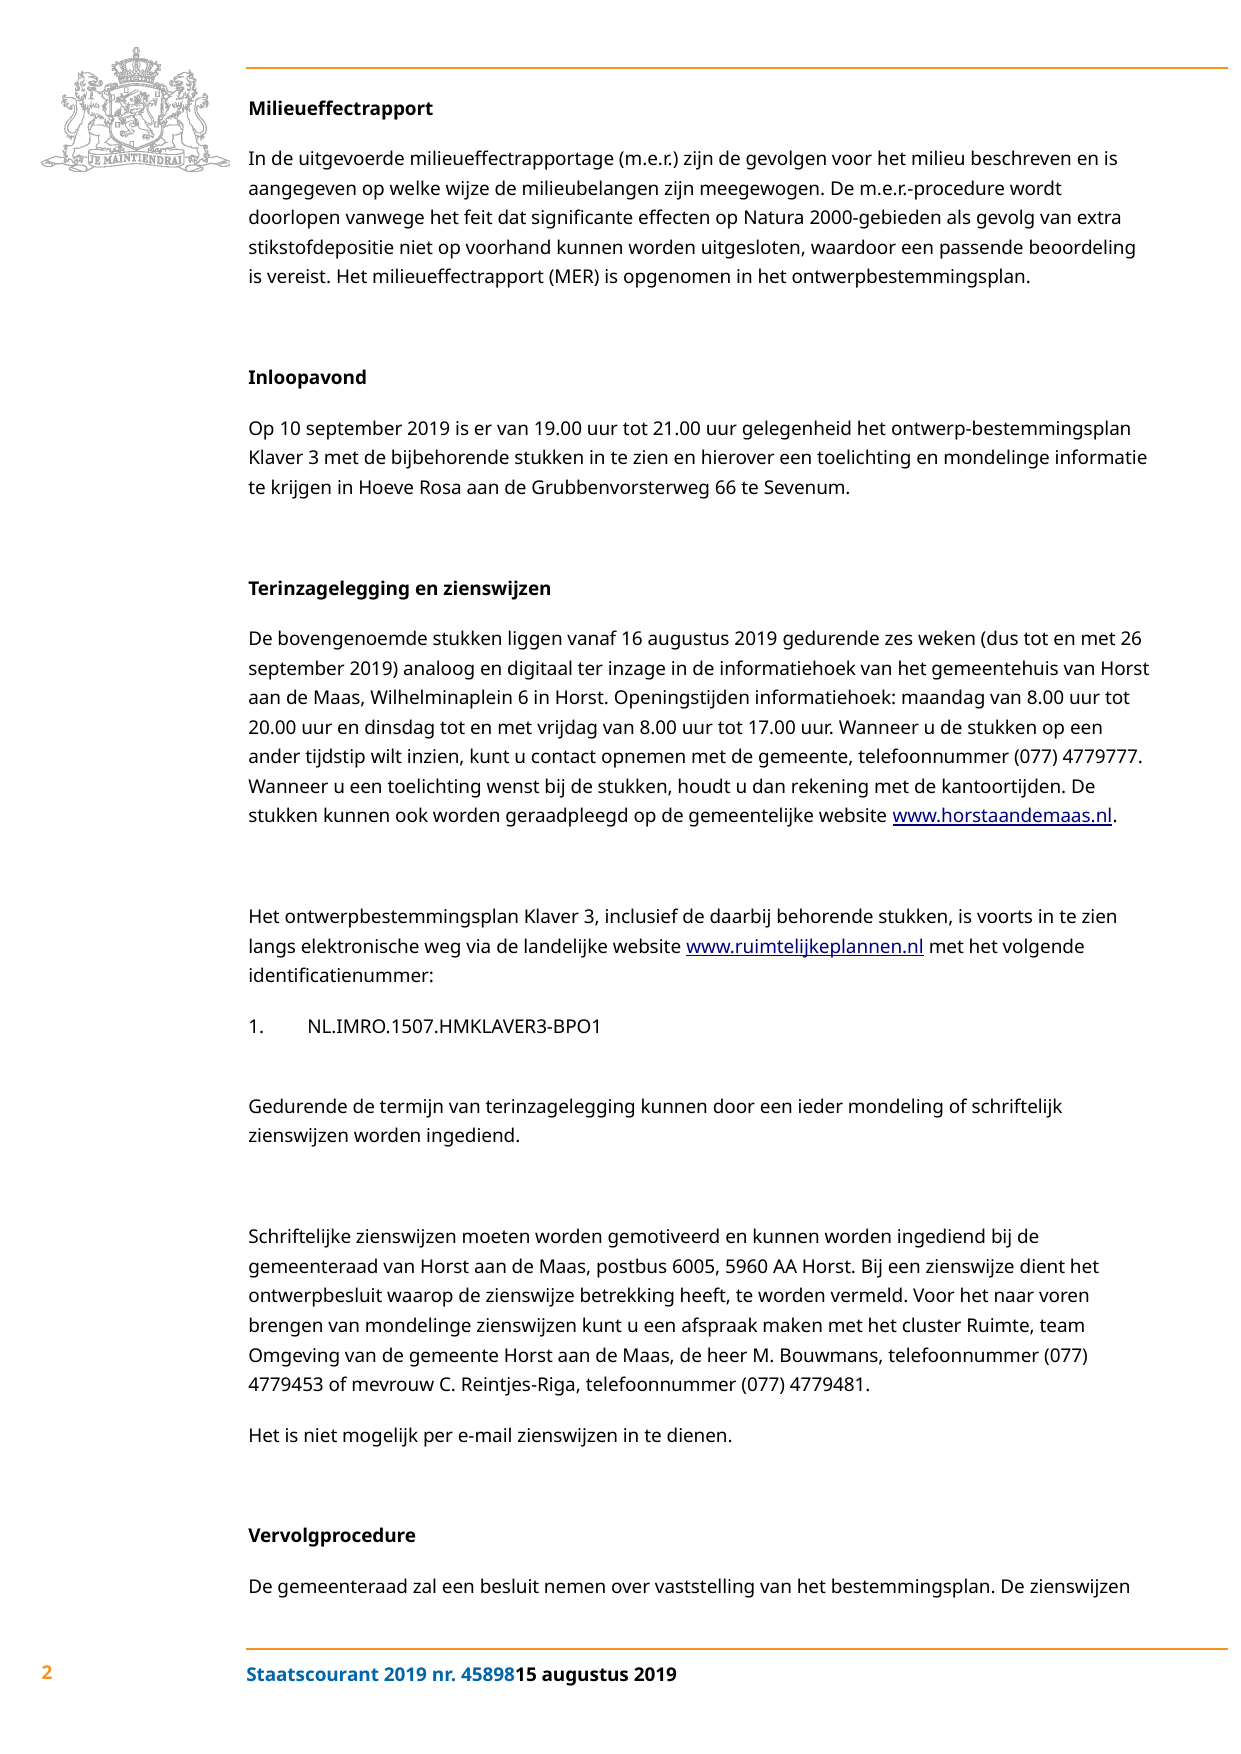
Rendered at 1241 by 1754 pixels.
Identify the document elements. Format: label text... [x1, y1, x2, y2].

text De gemeenteraad zal een besluit nemen over vaststelling van het bestemmingsplan. De zienswijzen [248, 1573, 1152, 1599]
text Op 10 september 2019 is er van 19.00 uur tot 21.00 uur gelegenheid het ontwerp-bestemmingsplan Klaver 3 met de bijbehorende stukken in te zien en hierover een toelichting en mondelinge informatie te krijgen in Hoeve Rosa aan de Grubbenvorsterweg 66 te Sevenum. [248, 415, 1152, 500]
text In de uitgevoerde milieueffectrapportage (m.e.r.) zijn de gevolgen voor het milieu beschreven en is aangegeven op welke wijze de milieubelangen zijn meegewogen. De m.e.r.-procedure wordt doorlopen vanwege het feit dat significante effecten op Natura 2000-gebieden als gevolg van extra stikstofdepositie niet op voorhand kunnen worden uitgesloten, waardoor een passende beoordeling is vereist. Het milieueffectrapport (MER) is opgenomen in het ontwerpbestemmingsplan. [248, 145, 1152, 289]
text Inloopavond [248, 364, 1152, 390]
text Gedurende de termijn van terinzagelegging kunnen door een ieder mondeling of schriftelijk zienswijzen worden ingediend. [248, 1093, 1152, 1148]
text Milieueffectrapport [248, 95, 1152, 121]
text De bovengenoemde stukken liggen vanaf 16 augustus 2019 gedurende zes weken (dus tot en met 26 september 2019) analoog en digitaal ter inzage in de informatiehoek van het gemeentehuis van Horst aan de Maas, Wilhelminaplein 6 in Horst. Openingstijden informatiehoek: maandag van 8.00 uur tot 20.00 uur en dinsdag tot en met vrijdag van 8.00 uur tot 17.00 uur. Wanneer u de stukken op een ander tijdstip wilt inzien, kunt u contact opnemen met de gemeente, telefoonnummer (077) 4779777. Wanneer u een toelichting wenst bij de stukken, houdt u dan rekening met de kantoortijden. De stukken kunnen ook worden geraadpleegd op de gemeentelijke website www.horstaandemaas.nl. [248, 625, 1152, 828]
text Vervolgprocedure [248, 1523, 1152, 1548]
text Het is niet mogelijk per e-mail zienswijzen in te dienen. [248, 1422, 1152, 1448]
list NL.IMRO.1507.HMKLAVER3-BPO1 [248, 1013, 1152, 1039]
text Het ontwerpbestemmingsplan Klaver 3, inclusief de daarbij behorende stukken, is voorts in te zien langs elektronische weg via de landelijke website www.ruimtelijkeplannen.nl met het volgende identificatienummer: [248, 903, 1152, 988]
picture [41, 47, 231, 172]
text Terinzagelegging en zienswijzen [248, 575, 1152, 601]
text Schriftelijke zienswijzen moeten worden gemotiveerd en kunnen worden ingediend bij de gemeenteraad van Horst aan de Maas, postbus 6005, 5960 AA Horst. Bij een zienswijze dient het ontwerpbesluit waarop de zienswijze betrekking heeft, te worden vermeld. Voor het naar voren brengen van mondelinge zienswijzen kunt u een afspraak maken met het cluster Ruimte, team Omgeving van de gemeente Horst aan de Maas, de heer M. Bouwmans, telefoonnummer (077) 4779453 of mevrouw C. Reintjes-Riga, telefoonnummer (077) 4779481. [248, 1223, 1152, 1397]
